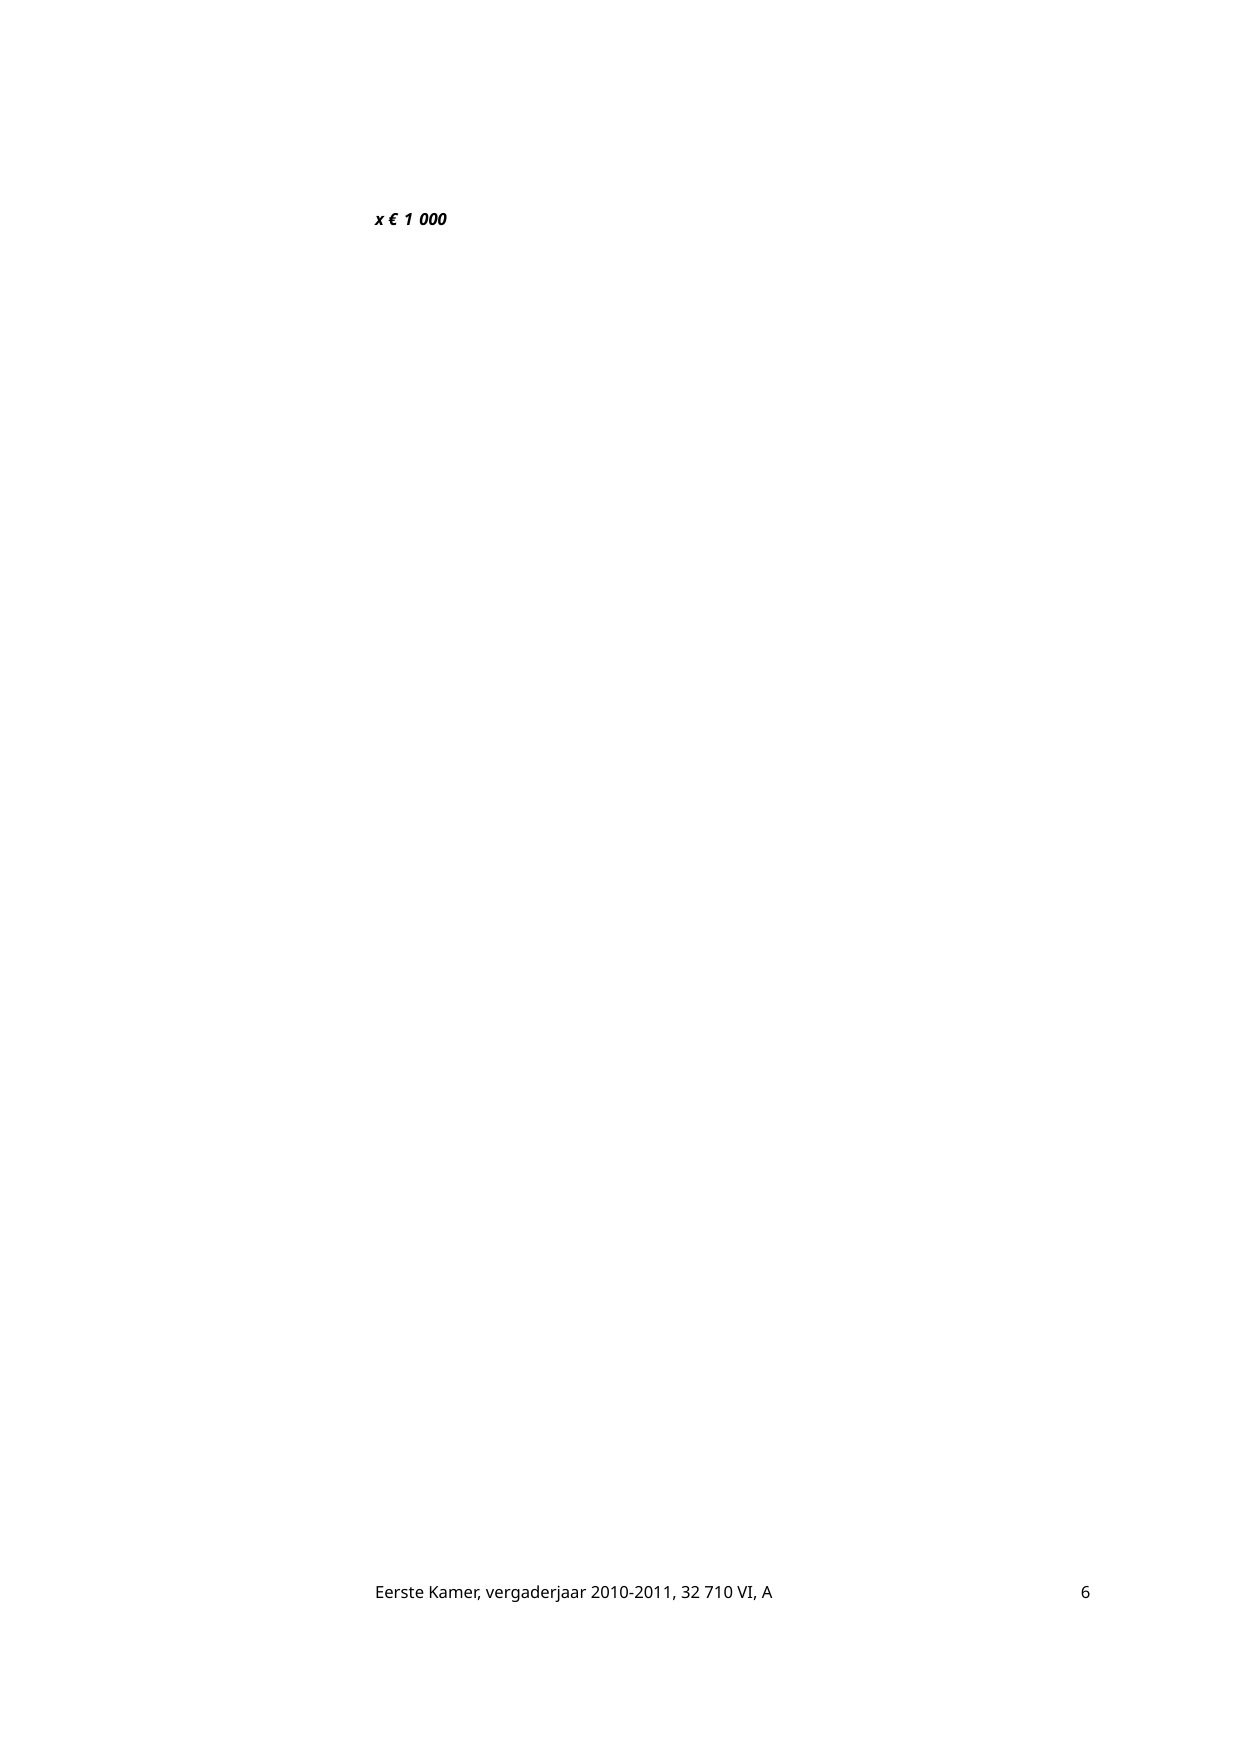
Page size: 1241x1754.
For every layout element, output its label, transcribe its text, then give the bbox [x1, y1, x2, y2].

text x € 1 000 [375, 208, 1090, 231]
